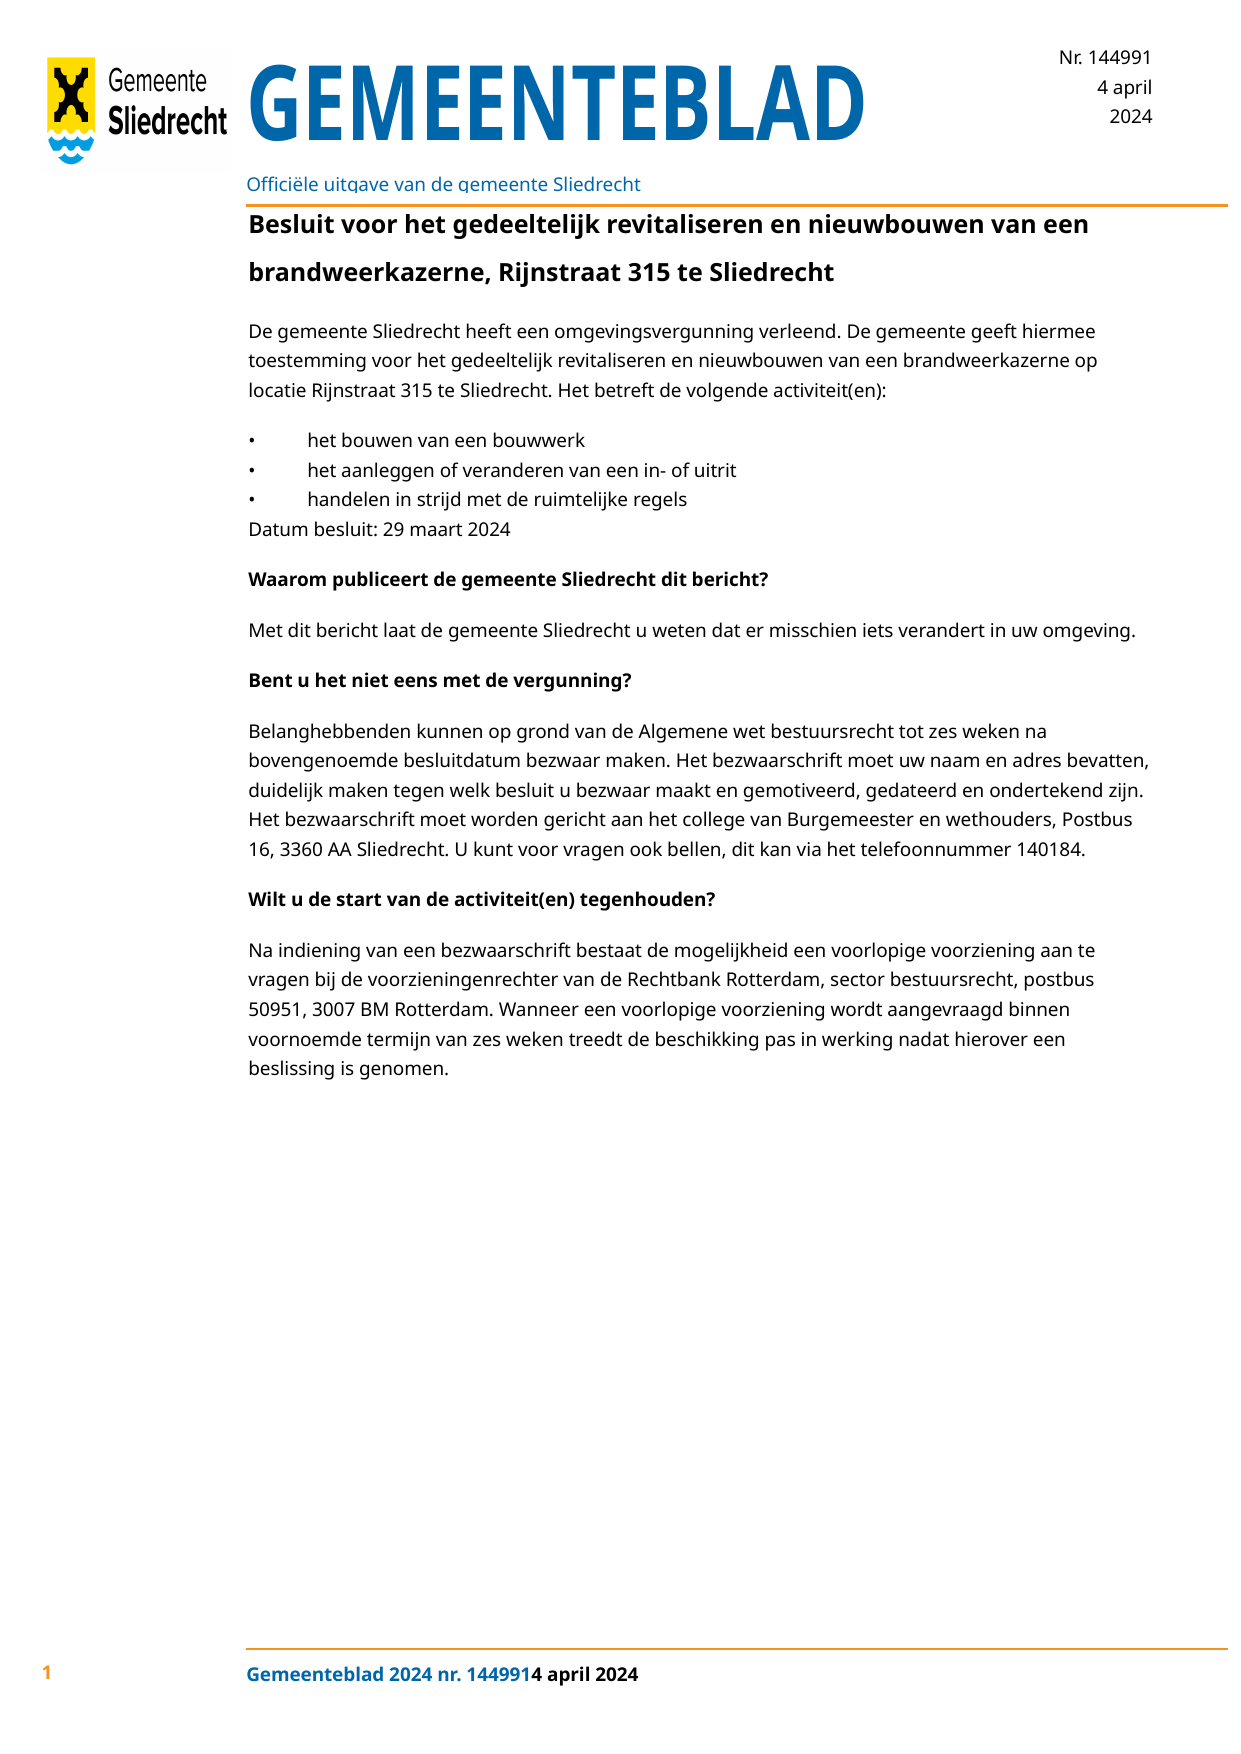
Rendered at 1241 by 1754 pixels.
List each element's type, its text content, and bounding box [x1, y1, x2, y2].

picture [41, 47, 231, 172]
text Datum besluit: 29 maart 2024 [248, 516, 1152, 542]
text Na indiening van een bezwaarschrift bestaat de mogelijkheid een voorlopige voorziening aan te vragen bij de voorzieningenrechter van de Rechtbank Rotterdam, sector bestuursrecht, postbus 50951, 3007 BM Rotterdam. Wanneer een voorlopige voorziening wordt aangevraagd binnen voornoemde termijn van zes weken treedt de beschikking pas in werking nadat hierover een beslissing is genomen. [248, 937, 1152, 1081]
text Belanghebbenden kunnen op grond van de Algemene wet bestuursrecht tot zes weken na bovengenoemde besluitdatum bezwaar maken. Het bezwaarschrift moet uw naam en adres bevatten, duidelijk maken tegen welk besluit u bezwaar maakt en gemotiveerd, gedateerd en ondertekend zijn. Het bezwaarschrift moet worden gericht aan het college van Burgemeester en wethouders, Postbus 16, 3360 AA Sliedrecht. U kunt voor vragen ook bellen, dit kan via het telefoonnummer 140184. [248, 718, 1152, 862]
text Besluit voor het gedeeltelijk revitaliseren en nieuwbouwen van een brandweerkazerne, Rijnstraat 315 te Sliedrecht [248, 207, 1152, 288]
text De gemeente Sliedrecht heeft een omgevingsvergunning verleend. De gemeente geeft hiermee toestemming voor het gedeeltelijk revitaliseren en nieuwbouwen van een brandweerkazerne op locatie Rijnstraat 315 te Sliedrecht. Het betreft de volgende activiteit(en): [248, 318, 1152, 403]
list handelen in strijd met de ruimtelijke regels [248, 487, 1152, 512]
text Bent u het niet eens met de vergunning? [248, 667, 1152, 693]
list het bouwen van een bouwwerk [248, 427, 1152, 453]
list het aanleggen of veranderen van een in- of uitrit [248, 457, 1152, 483]
text Waarom publiceert de gemeente Sliedrecht dit bericht? [248, 567, 1152, 592]
text Wilt u de start van de activiteit(en) tegenhouden? [248, 887, 1152, 912]
text Met dit bericht laat de gemeente Sliedrecht u weten dat er misschien iets verandert in uw omgeving. [248, 617, 1152, 643]
